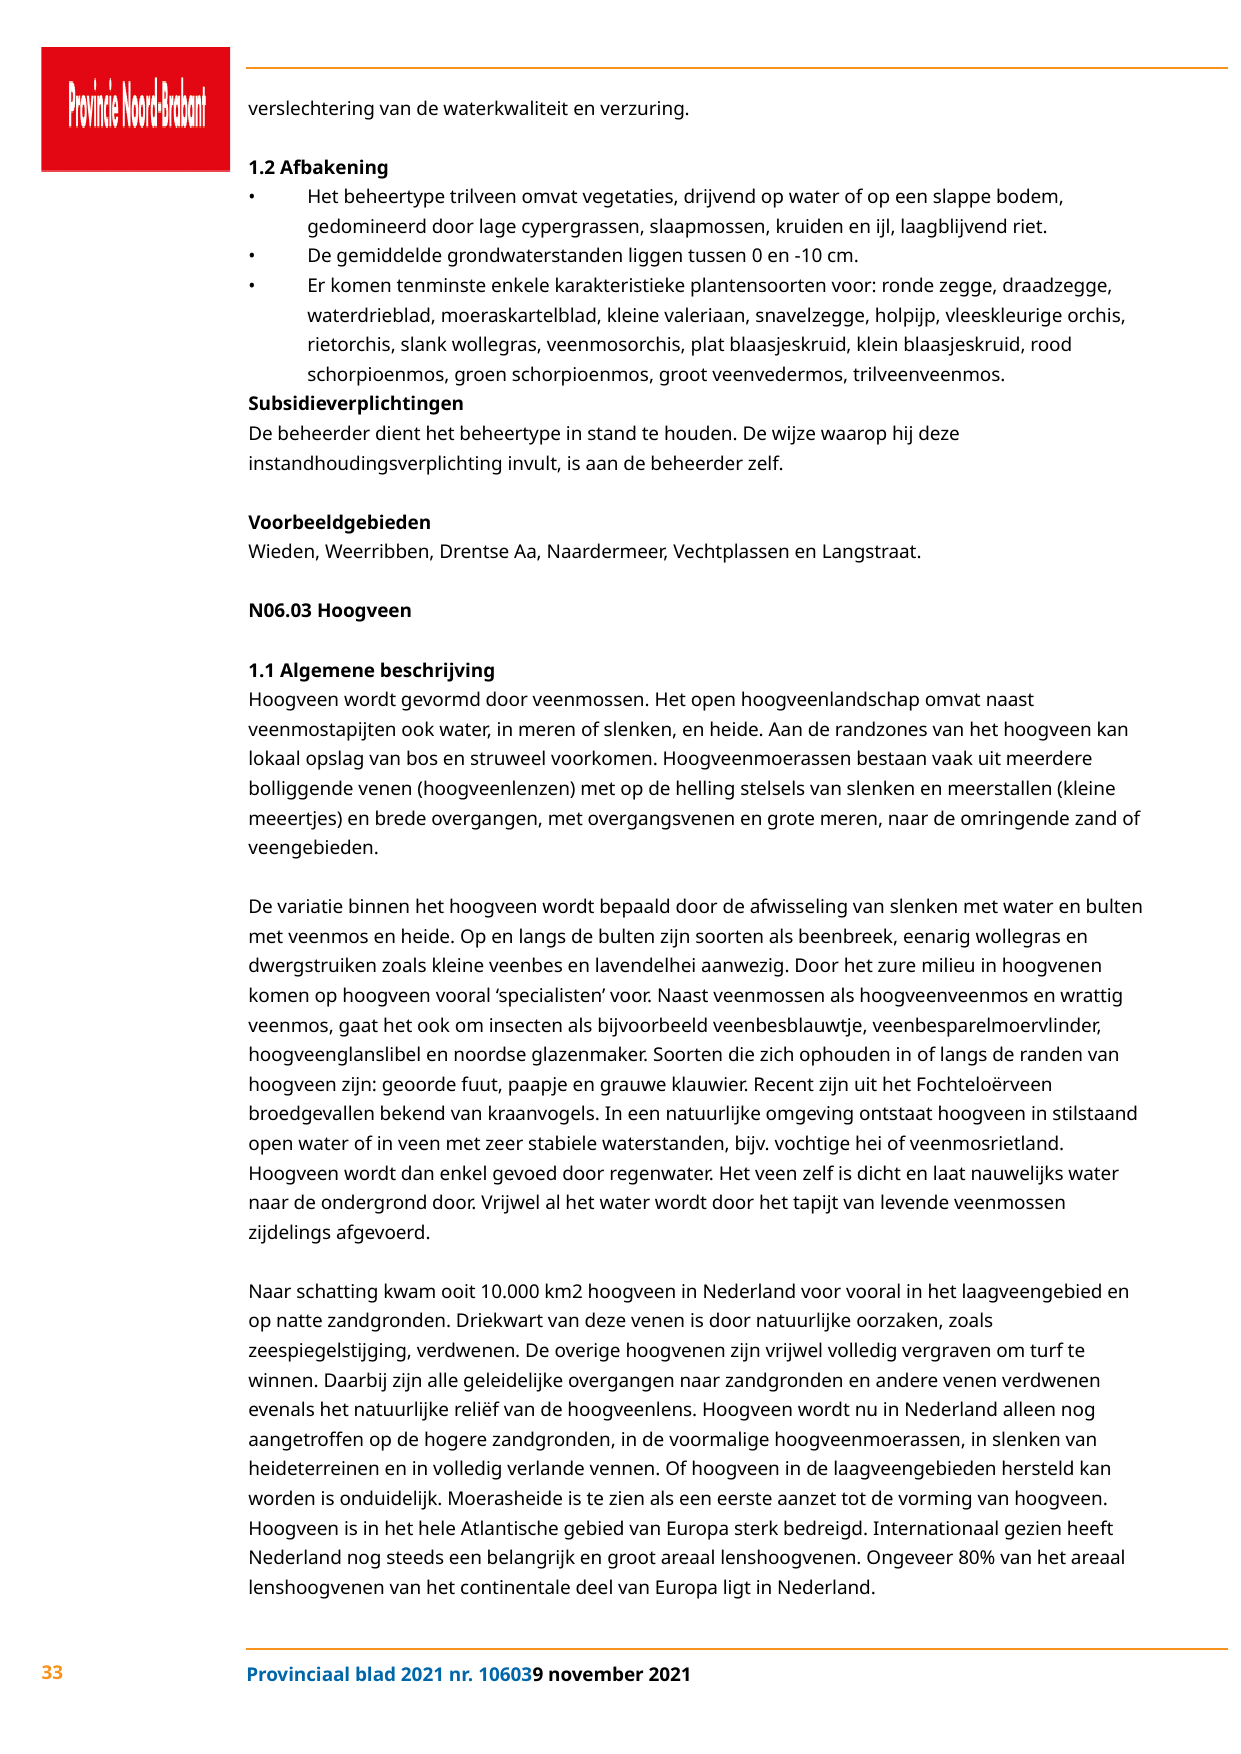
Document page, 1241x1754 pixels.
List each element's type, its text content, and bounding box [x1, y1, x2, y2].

text N06.03 Hoogveen [248, 598, 1152, 623]
text 1.1 Algemene beschrijving [248, 657, 1152, 683]
list De gemiddelde grondwaterstanden liggen tussen 0 en -10 cm. [248, 243, 1152, 268]
text Voorbeeldgebieden [248, 509, 1152, 535]
text 1.2 Afbakening [248, 154, 1152, 180]
list Het beheertype trilveen omvat vegetaties, drijvend op water of op een slappe bodem, gedomineerd door lage cypergrassen, slaapmossen, kruiden en ijl, laagblijvend riet. [248, 183, 1152, 239]
text Subsidieverplichtingen [248, 391, 1152, 416]
text Hoogveen wordt gevormd door veenmossen. Het open hoogveenlandschap omvat naast veenmostapijten ook water, in meren of slenken, en heide. Aan de randzones van het hoogveen kan lokaal opslag van bos en struweel voorkomen. Hoogveenmoerassen bestaan vaak uit meerdere bolliggende venen (hoogveenlenzen) met op de helling stelsels van slenken en meerstallen (kleine meeertjes) en brede overgangen, met overgangsvenen en grote meren, naar de omringende zand of veengebieden. [248, 686, 1152, 860]
text De beheerder dient het beheertype in stand te houden. De wijze waarop hij deze instandhoudingsverplichting invult, is aan de beheerder zelf. [248, 420, 1152, 476]
text Wieden, Weerribben, Drentse Aa, Naardermeer, Vechtplassen en Langstraat. [248, 538, 1152, 564]
text Naar schatting kwam ooit 10.000 km2 hoogveen in Nederland voor vooral in het laagveengebied en op natte zandgronden. Driekwart van deze venen is door natuurlijke oorzaken, zoals zeespiegelstijging, verdwenen. De overige hoogvenen zijn vrijwel volledig vergraven om turf te winnen. Daarbij zijn alle geleidelijke overgangen naar zandgronden en andere venen verdwenen evenals het natuurlijke reliëf van de hoogveenlens. Hoogveen wordt nu in Nederland alleen nog aangetroffen op de hogere zandgronden, in de voormalige hoogveenmoerassen, in slenken van heideterreinen en in volledig verlande vennen. Of hoogveen in de laagveengebieden hersteld kan worden is onduidelijk. Moerasheide is te zien als een eerste aanzet tot de vorming van hoogveen. [248, 1278, 1152, 1511]
list Er komen tenminste enkele karakteristieke plantensoorten voor: ronde zegge, draadzegge, waterdrieblad, moeraskartelblad, kleine valeriaan, snavelzegge, holpijp, vleeskleurige orchis, rietorchis, slank wollegras, veenmosorchis, plat blaasjeskruid, klein blaasjeskruid, rood schorpioenmos, groen schorpioenmos, groot veenvedermos, trilveenveenmos. [248, 272, 1152, 387]
text verslechtering van de waterkwaliteit en verzuring. [248, 95, 1152, 121]
text Hoogveen is in het hele Atlantische gebied van Europa sterk bedreigd. Internationaal gezien heeft Nederland nog steeds een belangrijk en groot areaal lenshoogvenen. Ongeveer 80% van het areaal lenshoogvenen van het continentale deel van Europa ligt in Nederland. [248, 1515, 1152, 1600]
text De variatie binnen het hoogveen wordt bepaald door de afwisseling van slenken met water en bulten met veenmos en heide. Op en langs de bulten zijn soorten als beenbreek, eenarig wollegras en dwergstruiken zoals kleine veenbes en lavendelhei aanwezig. Door het zure milieu in hoogvenen komen op hoogveen vooral ‘specialisten’ voor. Naast veenmossen als hoogveenveenmos en wrattig veenmos, gaat het ook om insecten als bijvoorbeeld veenbesblauwtje, veenbesparelmoervlinder, hoogveenglanslibel en noordse glazenmaker. Soorten die zich ophouden in of langs de randen van hoogveen zijn: geoorde fuut, paapje en grauwe klauwier. Recent zijn uit het Fochteloërveen broedgevallen bekend van kraanvogels. In een natuurlijke omgeving ontstaat hoogveen in stilstaand open water of in veen met zeer stabiele waterstanden, bijv. vochtige hei of veenmosrietland. Hoogveen wordt dan enkel gevoed door regenwater. Het veen zelf is dicht en laat nauwelijks water naar de ondergrond door. Vrijwel al het water wordt door het tapijt van levende veenmossen zijdelings afgevoerd. [248, 893, 1152, 1245]
picture [41, 47, 231, 172]
